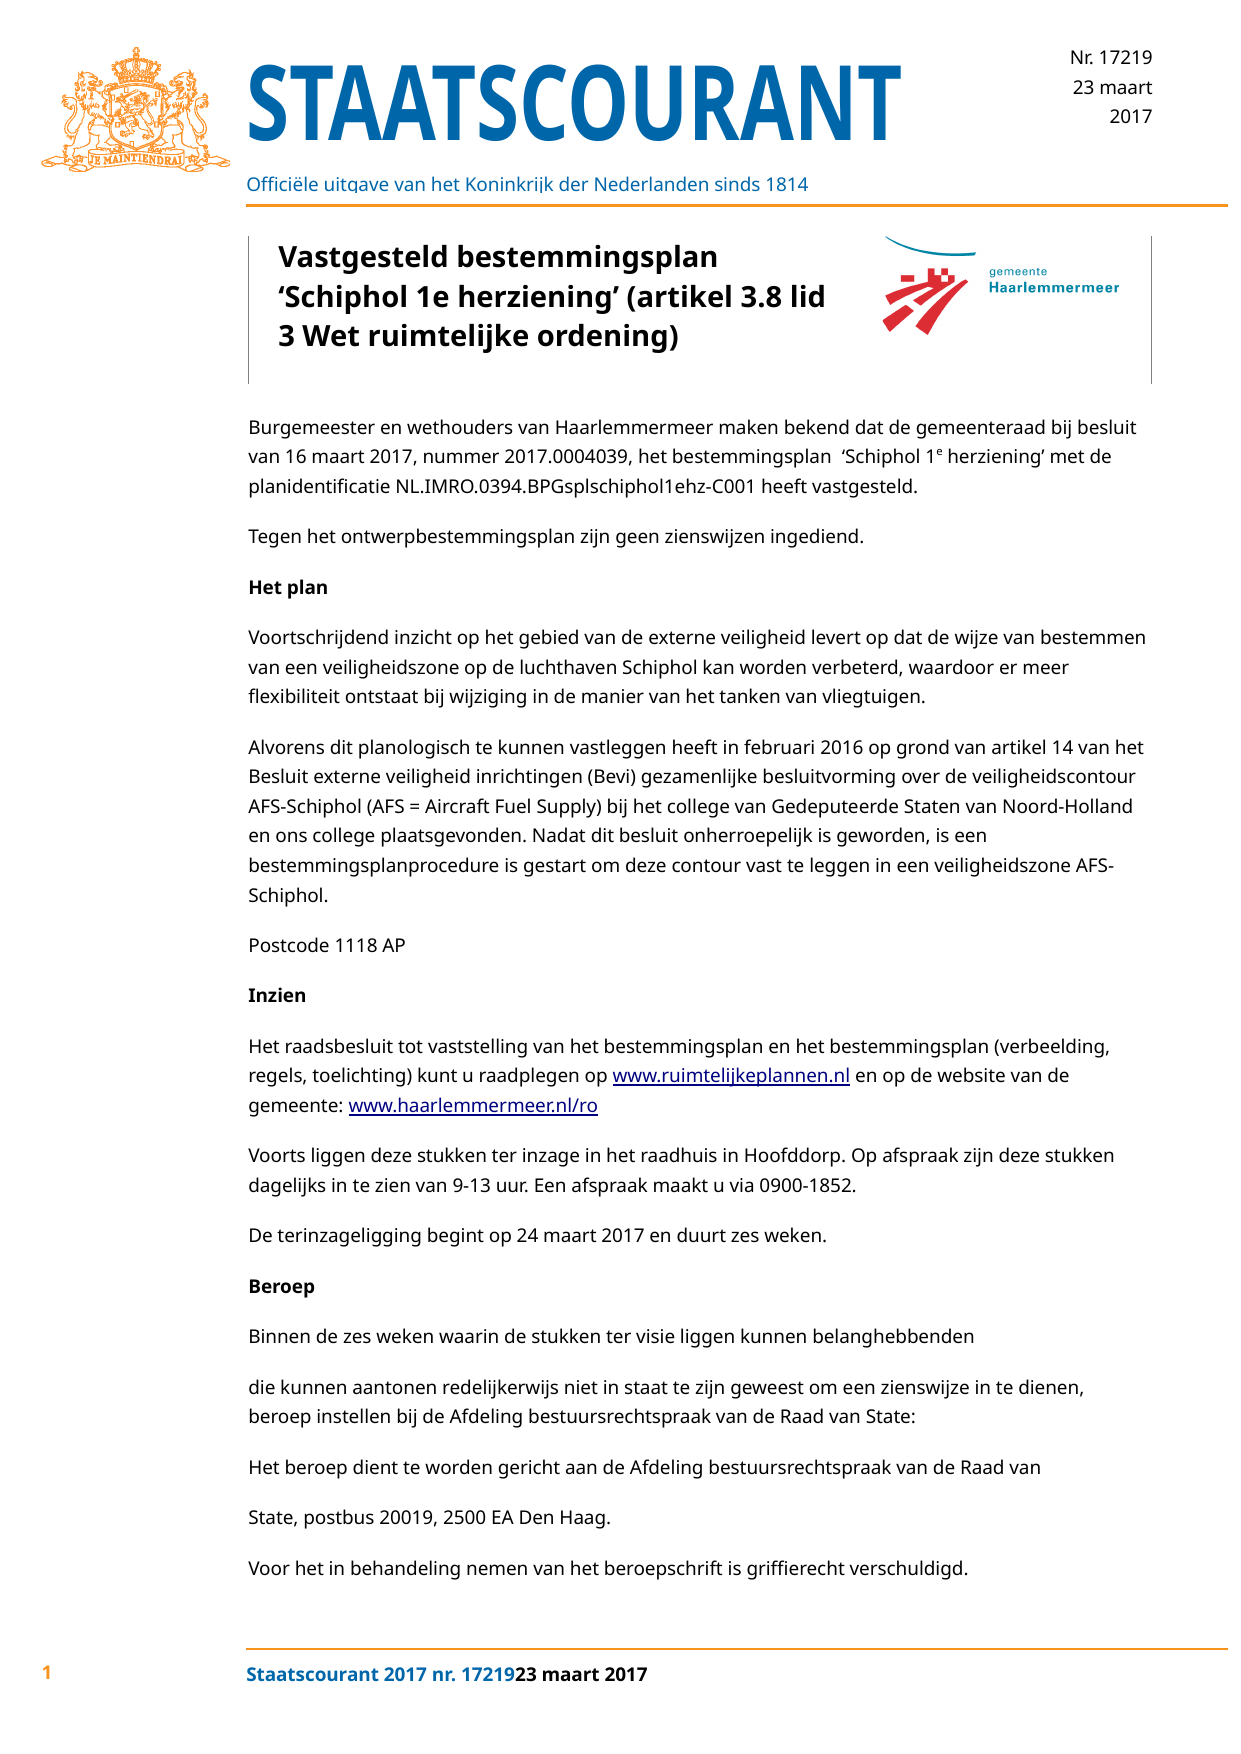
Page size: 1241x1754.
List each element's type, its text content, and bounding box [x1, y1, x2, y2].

picture [882, 236, 1119, 335]
text die kunnen aantonen redelijkerwijs niet in staat te zijn geweest om een zienswijze in te dienen, beroep instellen bij de Afdeling bestuursrechtspraak van de Raad van State: [248, 1374, 1152, 1429]
text Voorts liggen deze stukken ter inzage in het raadhuis in Hoofddorp. Op afspraak zijn deze stukken dagelijks in te zien van 9-13 uur. Een afspraak maakt u via 0900-1852. [248, 1143, 1152, 1198]
text Tegen het ontwerpbestemmingsplan zijn geen zienswijzen ingediend. [248, 523, 1152, 549]
table_header Vastgesteld bestemmingsplan ‘Schiphol 1e herziening’ (artikel 3.8 lid 3 Wet ruimtelijke ordening) [249, 236, 850, 384]
text Beroep [248, 1273, 1152, 1299]
text Voortschrijdend inzicht op het gebied van de externe veiligheid levert op dat de wijze van bestemmen van een veiligheidszone op de luchthaven Schiphol kan worden verbeterd, waardoor er meer flexibiliteit ontstaat bij wijziging in de manier van het tanken van vliegtuigen. [248, 624, 1152, 709]
text Voor het in behandeling nemen van het beroepschrift is griffierecht verschuldigd. [248, 1555, 1152, 1581]
picture [41, 47, 231, 172]
text Het beroep dient te worden gericht aan de Afdeling bestuursrechtspraak van de Raad van [248, 1454, 1152, 1480]
text Postcode 1118 AP [248, 932, 1152, 958]
text Binnen de zes weken waarin de stukken ter visie liggen kunnen belanghebbenden [248, 1323, 1152, 1349]
text Het raadsbesluit tot vaststelling van het bestemmingsplan en het bestemmingsplan (verbeelding, regels, toelichting) kunt u raadplegen op www.ruimtelijkeplannen.nl en op de website van de gemeente: www.haarlemmermeer.nl/ro [248, 1033, 1152, 1118]
text De terinzageligging begint op 24 maart 2017 en duurt zes weken. [248, 1223, 1152, 1248]
table_header [850, 236, 1151, 384]
text Burgemeester en wethouders van Haarlemmermeer maken bekend dat de gemeenteraad bij besluit van 16 maart 2017, nummer 2017.0004039, het bestemmingsplan ‘Schiphol 1e herziening’ met de planidentificatie NL.IMRO.0394.BPGsplschiphol1ehz-C001 heeft vastgesteld. [248, 414, 1152, 499]
text Inzien [248, 983, 1152, 1008]
text State, postbus 20019, 2500 EA Den Haag. [248, 1504, 1152, 1530]
text Alvorens dit planologisch te kunnen vastleggen heeft in februari 2016 op grond van artikel 14 van het Besluit externe veiligheid inrichtingen (Bevi) gezamenlijke besluitvorming over de veiligheidscontour AFS-Schiphol (AFS = Aircraft Fuel Supply) bij het college van Gedeputeerde Staten van Noord-Holland en ons college plaatsgevonden. Nadat dit besluit onherroepelijk is geworden, is een bestemmingsplanprocedure is gestart om deze contour vast te leggen in een veiligheidszone AFS-Schiphol. [248, 734, 1152, 908]
text Het plan [248, 574, 1152, 600]
